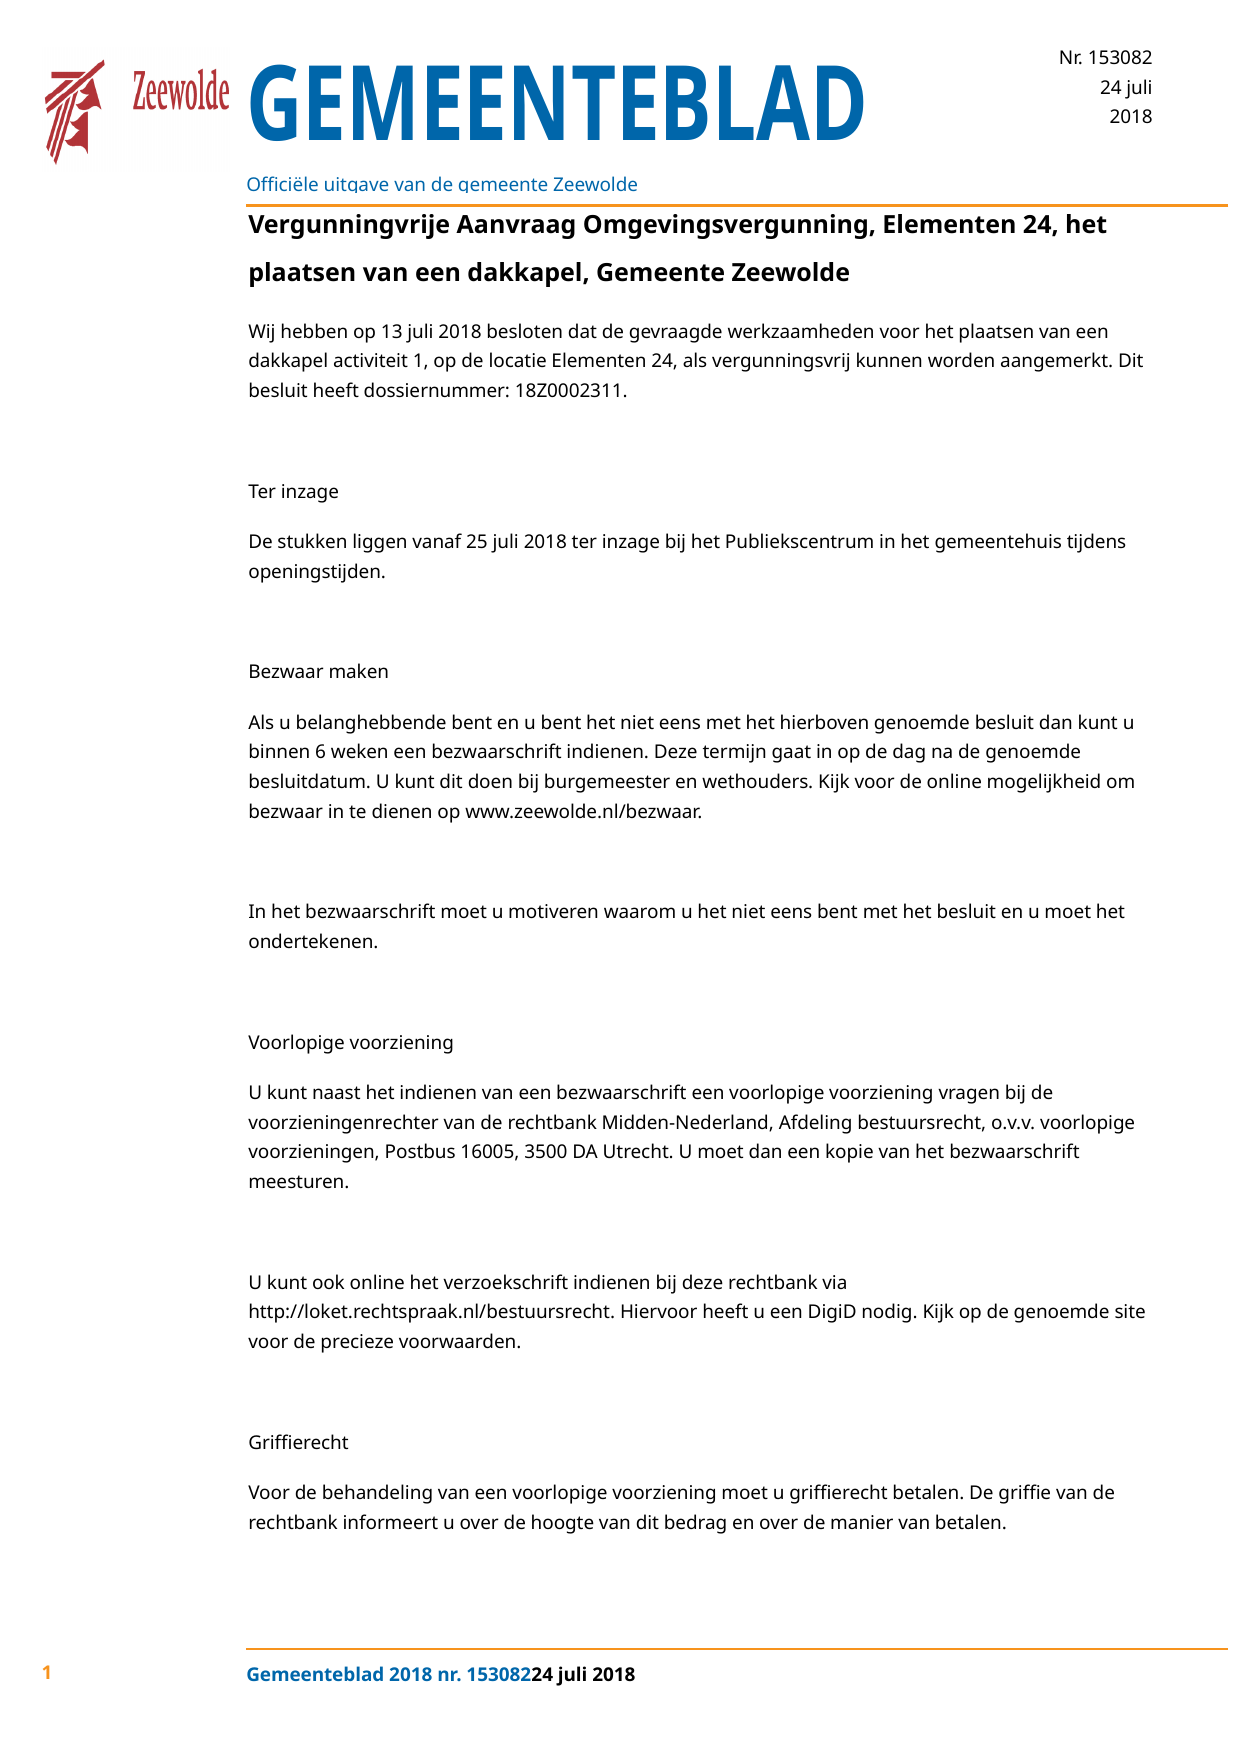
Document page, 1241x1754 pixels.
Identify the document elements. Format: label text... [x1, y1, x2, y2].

text Ter inzage [248, 478, 1152, 504]
text In het bezwaarschrift moet u motiveren waarom u het niet eens bent met het besluit en u moet het ondertekenen. [248, 899, 1152, 954]
text Vergunningvrije Aanvraag Omgevingsvergunning, Elementen 24, het plaatsen van een dakkapel, Gemeente Zeewolde [248, 207, 1152, 288]
text Als u belanghebbende bent en u bent het niet eens met het hierboven genoemde besluit dan kunt u binnen 6 weken een bezwaarschrift indienen. Deze termijn gaat in op de dag na de genoemde besluitdatum. U kunt dit doen bij burgemeester en wethouders. Kijk voor de online mogelijkheid om bezwaar in te dienen op www.zeewolde.nl/bezwaar. [248, 709, 1152, 824]
text Wij hebben op 13 juli 2018 besloten dat de gevraagde werkzaamheden voor het plaatsen van een dakkapel activiteit 1, op de locatie Elementen 24, als vergunningsvrij kunnen worden aangemerkt. Dit besluit heeft dossiernummer: 18Z0002311. [248, 318, 1152, 403]
text Voorlopige voorziening [248, 1029, 1152, 1055]
text De stukken liggen vanaf 25 juli 2018 ter inzage bij het Publiekscentrum in het gemeentehuis tijdens openingstijden. [248, 528, 1152, 584]
text U kunt ook online het verzoekschrift indienen bij deze rechtbank via http://loket.rechtspraak.nl/bestuursrecht. Hiervoor heeft u een DigiD nodig. Kijk op de genoemde site voor de precieze voorwaarden. [248, 1269, 1152, 1354]
text U kunt naast het indienen van een bezwaarschrift een voorlopige voorziening vragen bij de voorzieningenrechter van de rechtbank Midden-Nederland, Afdeling bestuursrecht, o.v.v. voorlopige voorzieningen, Postbus 16005, 3500 DA Utrecht. U moet dan een kopie van het bezwaarschrift meesturen. [248, 1079, 1152, 1194]
picture [41, 47, 231, 172]
text Voor de behandeling van een voorlopige voorziening moet u griffierecht betalen. De griffie van de rechtbank informeert u over de hoogte van dit bedrag en over de manier van betalen. [248, 1479, 1152, 1535]
text Griffierecht [248, 1429, 1152, 1455]
text Bezwaar maken [248, 659, 1152, 684]
